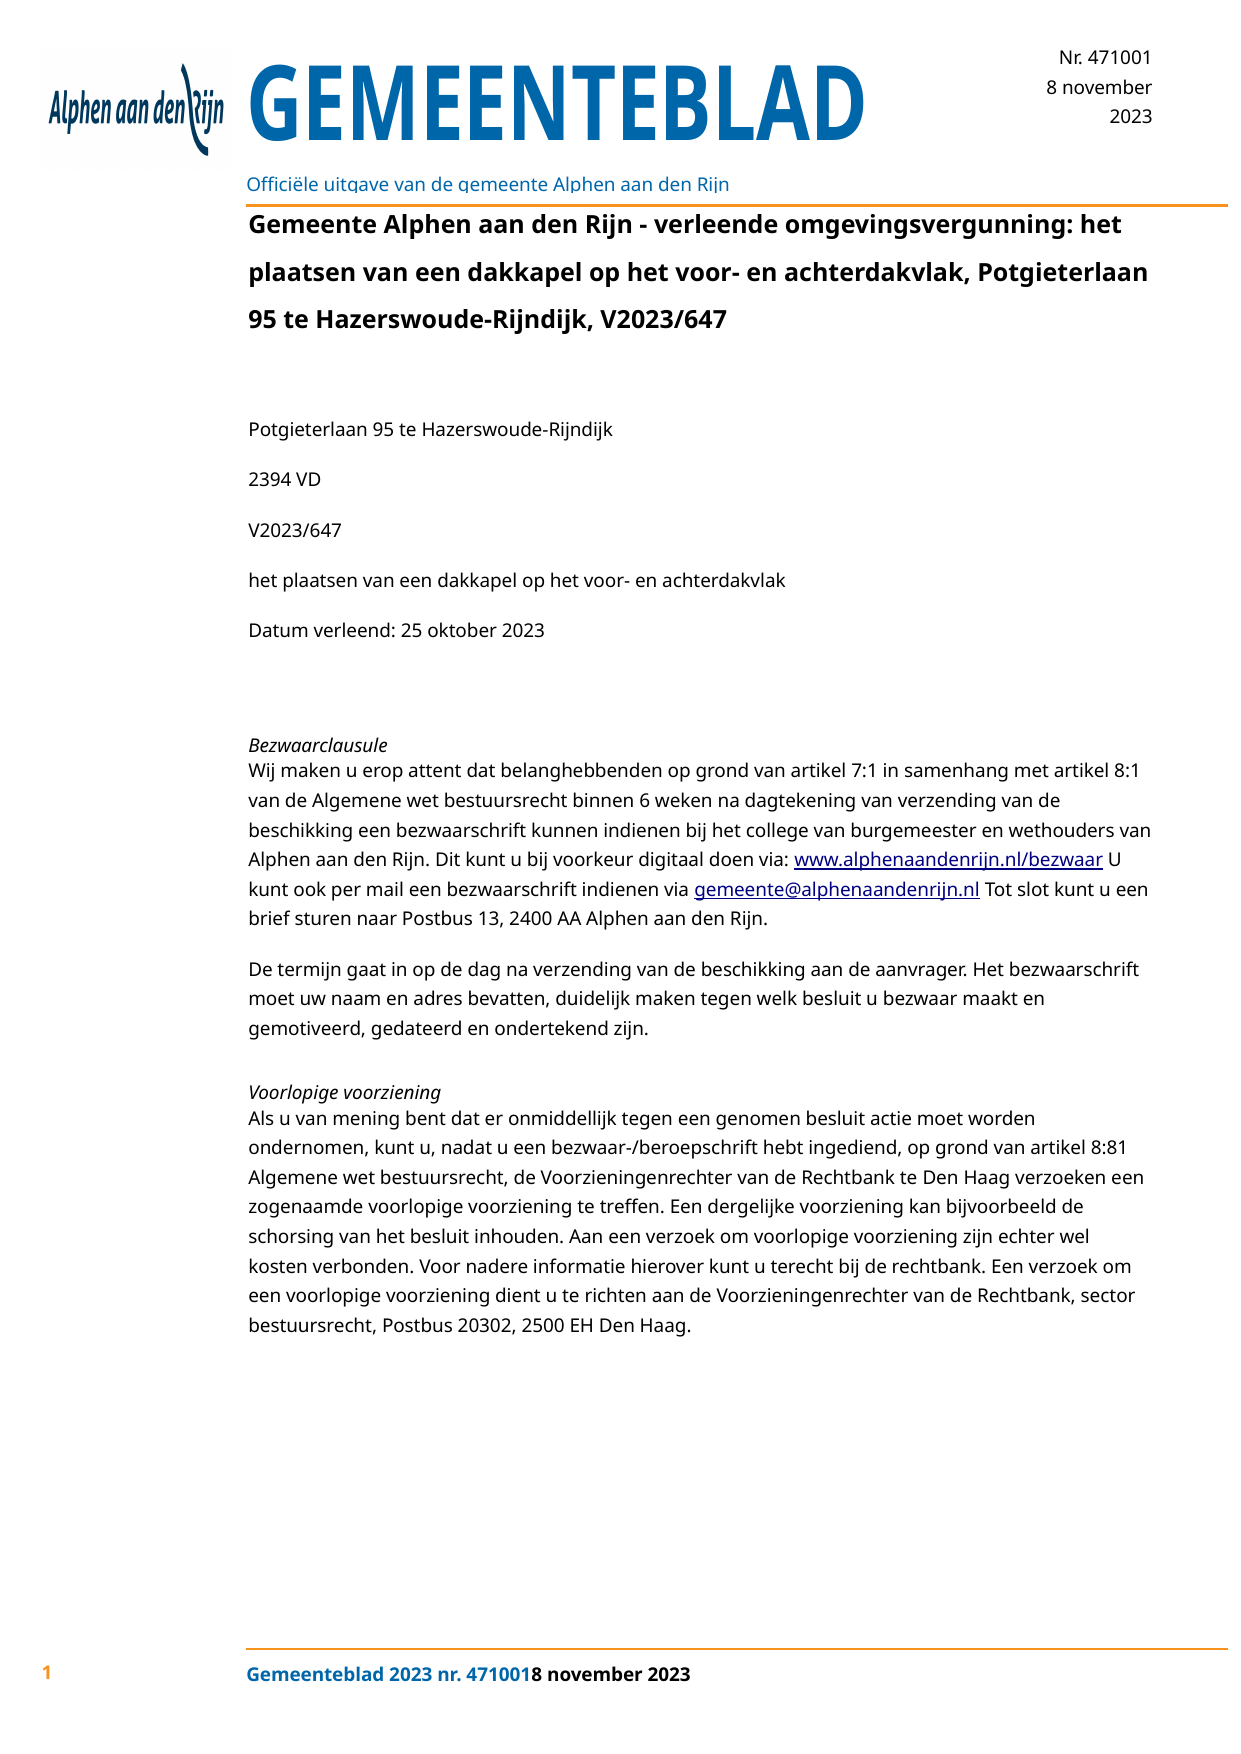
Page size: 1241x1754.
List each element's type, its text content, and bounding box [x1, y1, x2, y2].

text het plaatsen van een dakkapel op het voor- en achterdakvlak [248, 567, 1152, 593]
text Wij maken u erop attent dat belanghebbenden op grond van artikel 7:1 in samenhang met artikel 8:1 van de Algemene wet bestuursrecht binnen 6 weken na dagtekening van verzending van de beschikking een bezwaarschrift kunnen indienen bij het college van burgemeester en wethouders van Alphen aan den Rijn. Dit kunt u bij voorkeur digitaal doen via: www.alphenaandenrijn.nl/bezwaar U kunt ook per mail een bezwaarschrift indienen via gemeente@alphenaandenrijn.nl Tot slot kunt u een brief sturen naar Postbus 13, 2400 AA Alphen aan den Rijn. [248, 758, 1152, 931]
text 2394 VD [248, 466, 1152, 492]
text Bezwaarclausule [248, 732, 1152, 758]
text Datum verleend: 25 oktober 2023 [248, 618, 1152, 643]
picture [41, 47, 231, 172]
text Gemeente Alphen aan den Rijn - verleende omgevingsvergunning: het plaatsen van een dakkapel op het voor- en achterdakvlak, Potgieterlaan 95 te Hazerswoude-Rijndijk, V2023/647 [248, 207, 1152, 336]
text Voorlopige voorziening [248, 1079, 1152, 1105]
text Als u van mening bent dat er onmiddellijk tegen een genomen besluit actie moet worden ondernomen, kunt u, nadat u een bezwaar-/beroepschrift hebt ingediend, op grond van artikel 8:81 Algemene wet bestuursrecht, de Voorzieningenrechter van de Rechtbank te Den Haag verzoeken een zogenaamde voorlopige voorziening te treffen. Een dergelijke voorziening kan bijvoorbeeld de schorsing van het besluit inhouden. Aan een verzoek om voorlopige voorziening zijn echter wel kosten verbonden. Voor nadere informatie hierover kunt u terecht bij de rechtbank. Een verzoek om een voorlopige voorziening dient u te richten aan de Voorzieningenrechter van de Rechtbank, sector bestuursrecht, Postbus 20302, 2500 EH Den Haag. [248, 1105, 1152, 1338]
text V2023/647 [248, 517, 1152, 542]
text Potgieterlaan 95 te Hazerswoude-Rijndijk [248, 416, 1152, 442]
text De termijn gaat in op de dag na verzending van de beschikking aan de aanvrager. Het bezwaarschrift moet uw naam en adres bevatten, duidelijk maken tegen welk besluit u bezwaar maakt en gemotiveerd, gedateerd en ondertekend zijn. [248, 956, 1152, 1041]
